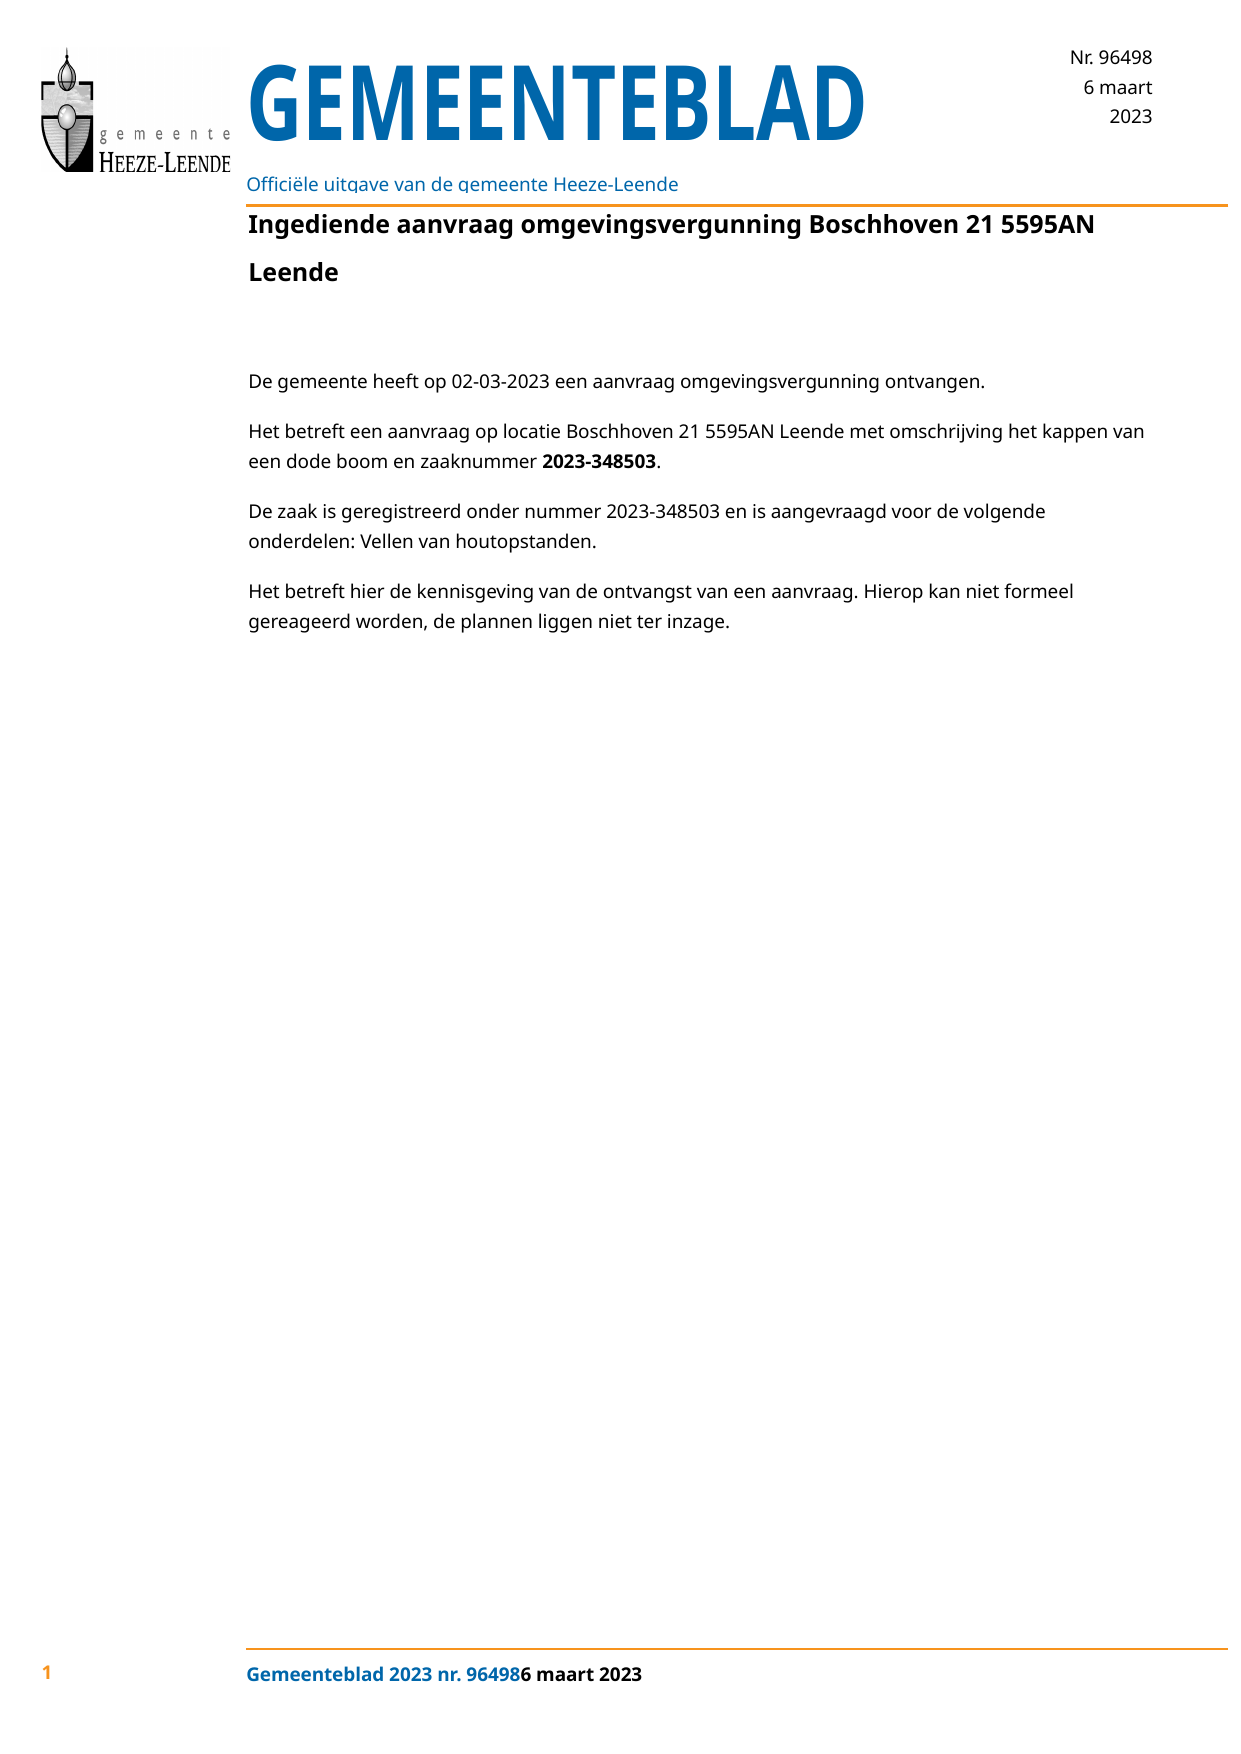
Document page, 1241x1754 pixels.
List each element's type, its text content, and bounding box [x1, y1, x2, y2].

text Het betreft hier de kennisgeving van de ontvangst van een aanvraag. Hierop kan niet formeel gereageerd worden, de plannen liggen niet ter inzage. [248, 579, 1152, 634]
text Het betreft een aanvraag op locatie Boschhoven 21 5595AN Leende met omschrijving het kappen van een dode boom en zaaknummer 2023-348503. [248, 419, 1152, 474]
text Ingediende aanvraag omgevingsvergunning Boschhoven 21 5595AN Leende [248, 207, 1152, 288]
text De zaak is geregistreerd onder nummer 2023-348503 en is aangevraagd voor de volgende onderdelen: Vellen van houtopstanden. [248, 499, 1152, 554]
picture [41, 47, 231, 172]
text De gemeente heeft op 02-03-2023 een aanvraag omgevingsvergunning ontvangen. [248, 368, 1152, 394]
